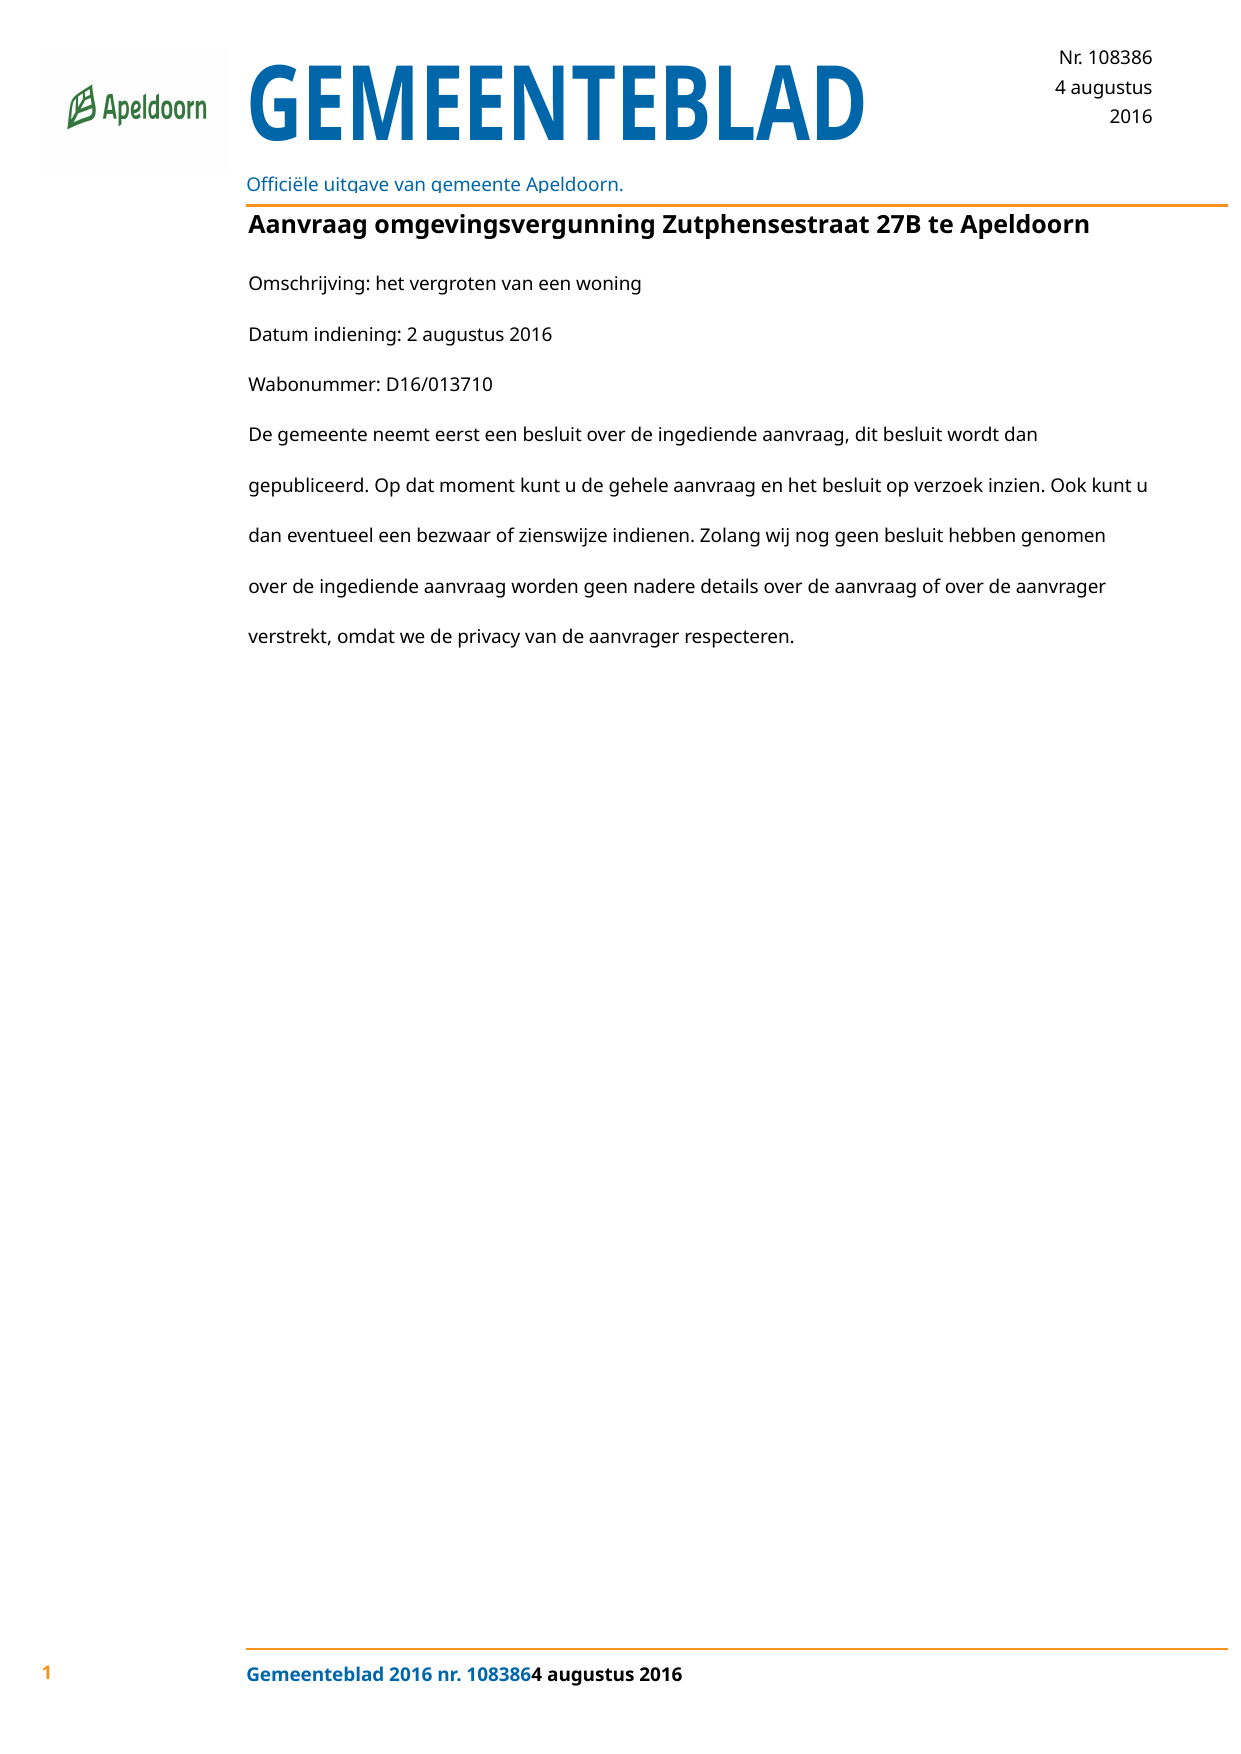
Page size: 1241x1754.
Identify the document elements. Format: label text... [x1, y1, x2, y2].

picture [41, 47, 231, 172]
text Omschrijving: het vergroten van een woning [248, 270, 1152, 296]
text gepubliceerd. Op dat moment kunt u de gehele aanvraag en het besluit op verzoek inzien. Ook kunt u [248, 472, 1152, 498]
text Wabonummer: D16/013710 [248, 371, 1152, 397]
text verstrekt, omdat we de privacy van de aanvrager respecteren. [248, 623, 1152, 649]
text Aanvraag omgevingsvergunning Zutphensestraat 27B te Apeldoorn [248, 207, 1152, 241]
text De gemeente neemt eerst een besluit over de ingediende aanvraag, dit besluit wordt dan [248, 422, 1152, 447]
text dan eventueel een bezwaar of zienswijze indienen. Zolang wij nog geen besluit hebben genomen [248, 522, 1152, 548]
text Datum indiening: 2 augustus 2016 [248, 321, 1152, 346]
text over de ingediende aanvraag worden geen nadere details over de aanvraag of over de aanvrager [248, 573, 1152, 598]
